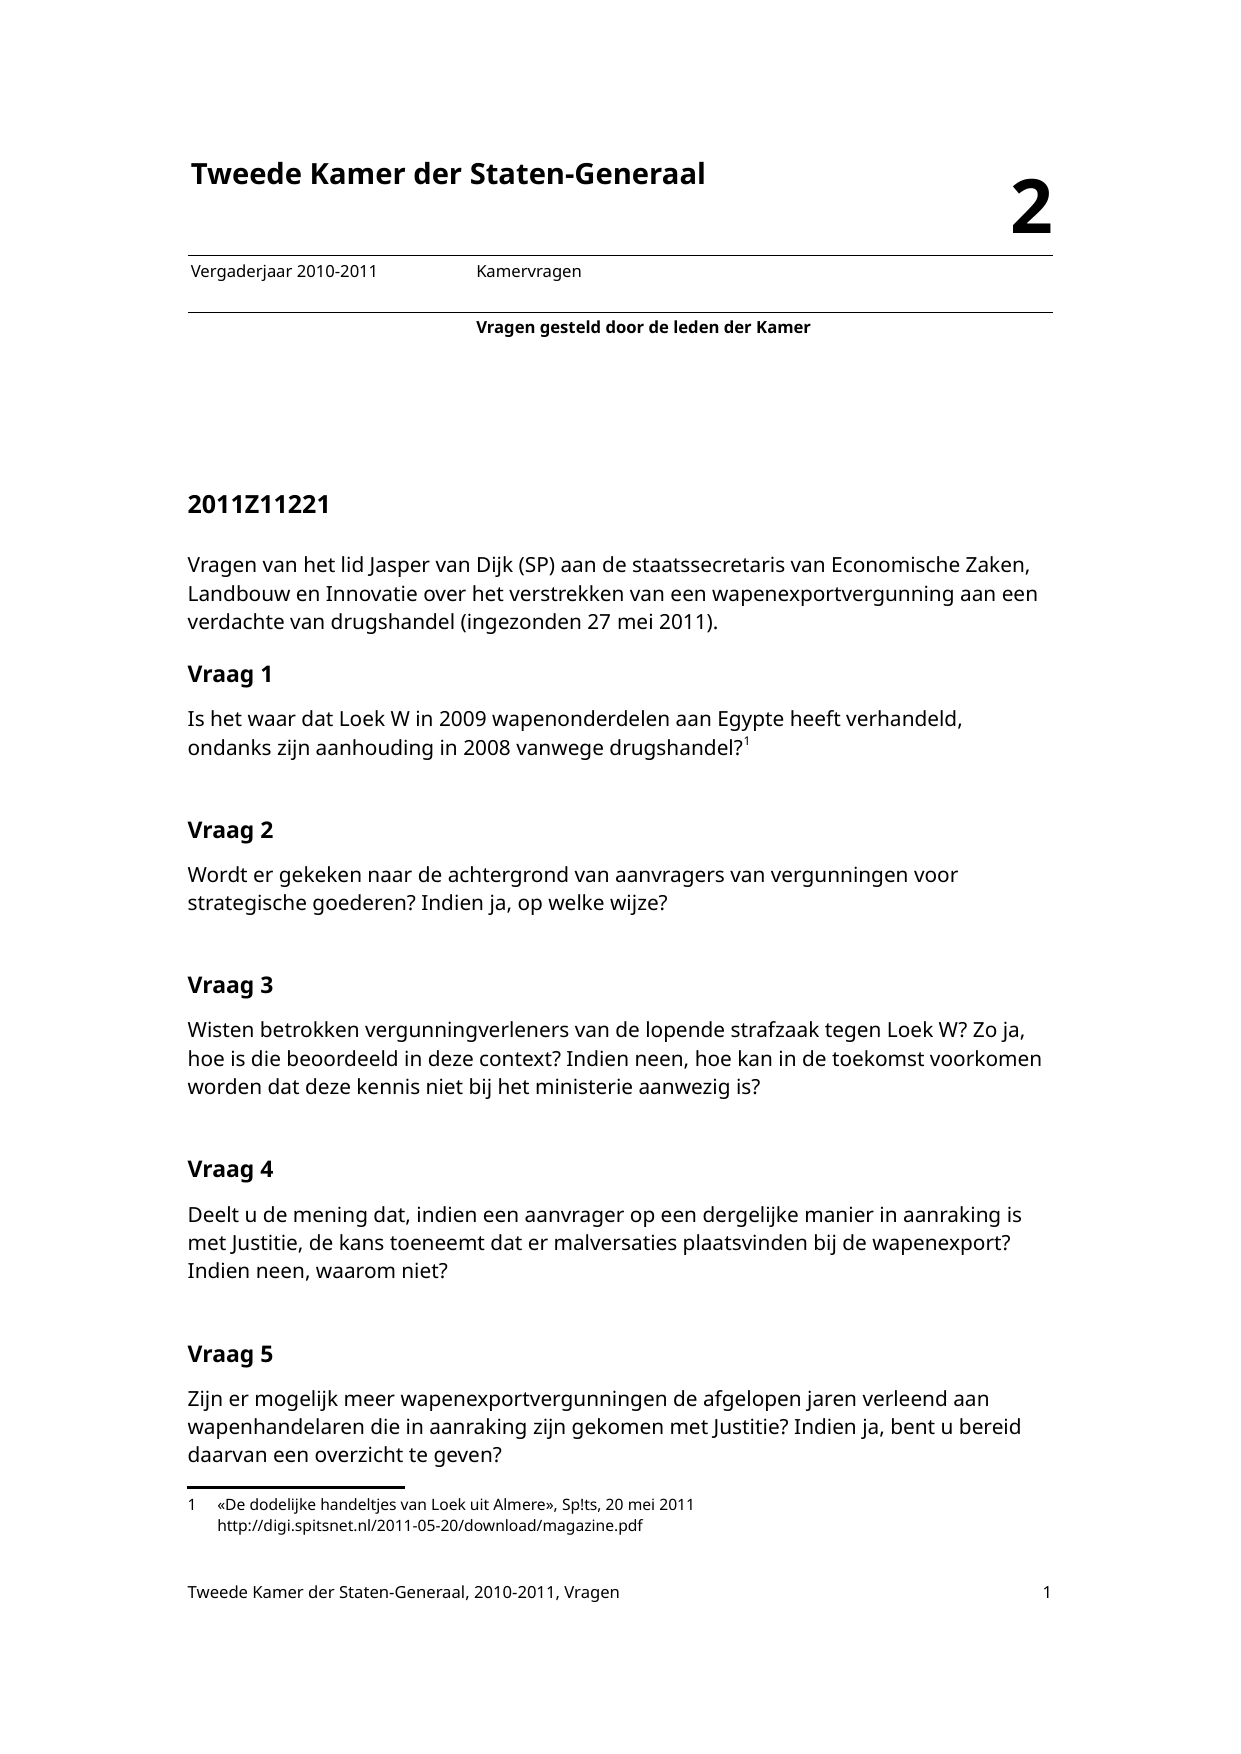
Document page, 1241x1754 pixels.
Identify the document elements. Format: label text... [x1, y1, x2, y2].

text Is het waar dat Loek W in 2009 wapenonderdelen aan Egypte heeft verhandeld, ondanks zijn aanhouding in 2008 vanwege drugshandel? [187, 704, 1053, 761]
subtitle Vraag 5 [187, 1337, 1053, 1369]
subtitle Vraag 3 [187, 969, 1053, 1001]
table_cell Vergaderjaar 2010-2011 [188, 256, 473, 312]
text Deelt u de mening dat, indien een aanvrager op een dergelijke manier in aanraking is met Justitie, de kans toeneemt dat er malversaties plaatsvinden bij de wapenexport? Indien neen, waarom niet? [187, 1200, 1053, 1285]
subtitle Vraag 1 [187, 658, 1053, 689]
text Zijn er mogelijk meer wapenexportvergunningen de afgelopen jaren verleend aan wapenhandelaren die in aanraking zijn gekomen met Justitie? Indien ja, bent u bereid daarvan een overzicht te geven? [187, 1384, 1053, 1469]
subtitle Vraag 4 [187, 1153, 1053, 1185]
text «De dodelijke handeltjes van Loek uit Almere», Sp!ts, 20 mei 2011 http://digi.spitsnet.nl/2011-05-20/download/magazine.pdf [187, 1479, 1053, 1536]
text Vragen van het lid Jasper van Dijk (SP) aan de staatssecretaris van Economische Zaken, Landbouw en Innovatie over het verstrekken van een wapenexportvergunning aan een verdachte van drugshandel (ingezonden 27 mei 2011). [187, 550, 1053, 636]
table_header 2 [880, 150, 1053, 255]
table_header Tweede Kamer der Staten-Generaal [188, 150, 879, 255]
table_cell Kamervragen [473, 256, 1053, 312]
table_cell Vragen gesteld door de leden der Kamer [473, 313, 1053, 339]
text Wisten betrokken vergunningverleners van de lopende strafzaak tegen Loek W? Zo ja, hoe is die beoordeeld in deze context? Indien neen, hoe kan in de toekomst voorkomen worden dat deze kennis niet bij het ministerie aanwezig is? [187, 1016, 1053, 1101]
text Wordt er gekeken naar de achtergrond van aanvragers van vergunningen voor strategische goederen? Indien ja, op welke wijze? [187, 860, 1053, 917]
table_cell [188, 313, 473, 339]
text 2011Z11221 [187, 487, 1053, 521]
subtitle Vraag 2 [187, 814, 1053, 845]
